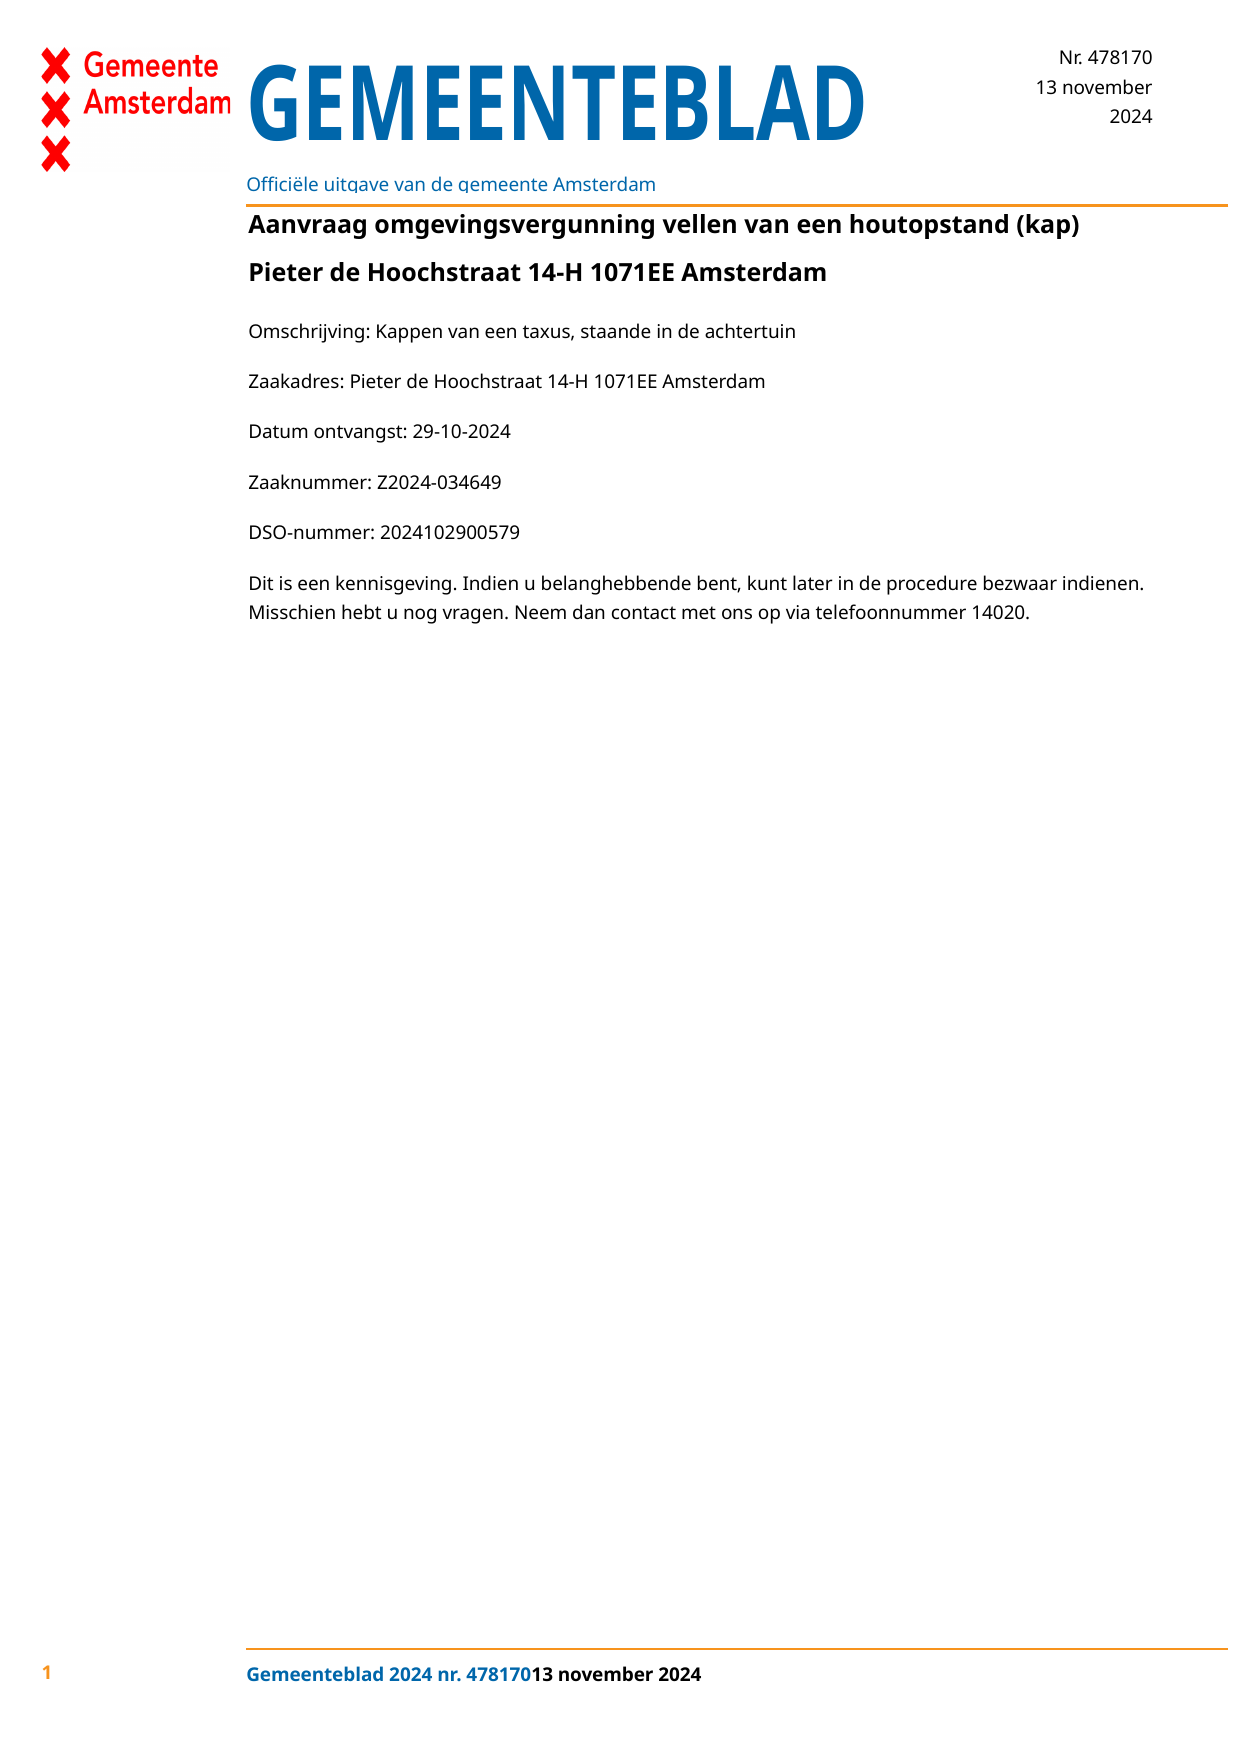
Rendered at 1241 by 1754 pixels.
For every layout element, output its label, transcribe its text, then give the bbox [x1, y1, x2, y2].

text Dit is een kennisgeving. Indien u belanghebbende bent, kunt later in de procedure bezwaar indienen. Misschien hebt u nog vragen. Neem dan contact met ons op via telefoonnummer 14020. [248, 570, 1152, 625]
text Zaaknummer: Z2024-034649 [248, 469, 1152, 495]
picture [41, 47, 231, 172]
text DSO-nummer: 2024102900579 [248, 519, 1152, 545]
text Datum ontvangst: 29-10-2024 [248, 419, 1152, 444]
text Zaakadres: Pieter de Hoochstraat 14-H 1071EE Amsterdam [248, 368, 1152, 394]
text Omschrijving: Kappen van een taxus, staande in de achtertuin [248, 318, 1152, 344]
text Aanvraag omgevingsvergunning vellen van een houtopstand (kap) Pieter de Hoochstraat 14-H 1071EE Amsterdam [248, 207, 1152, 288]
